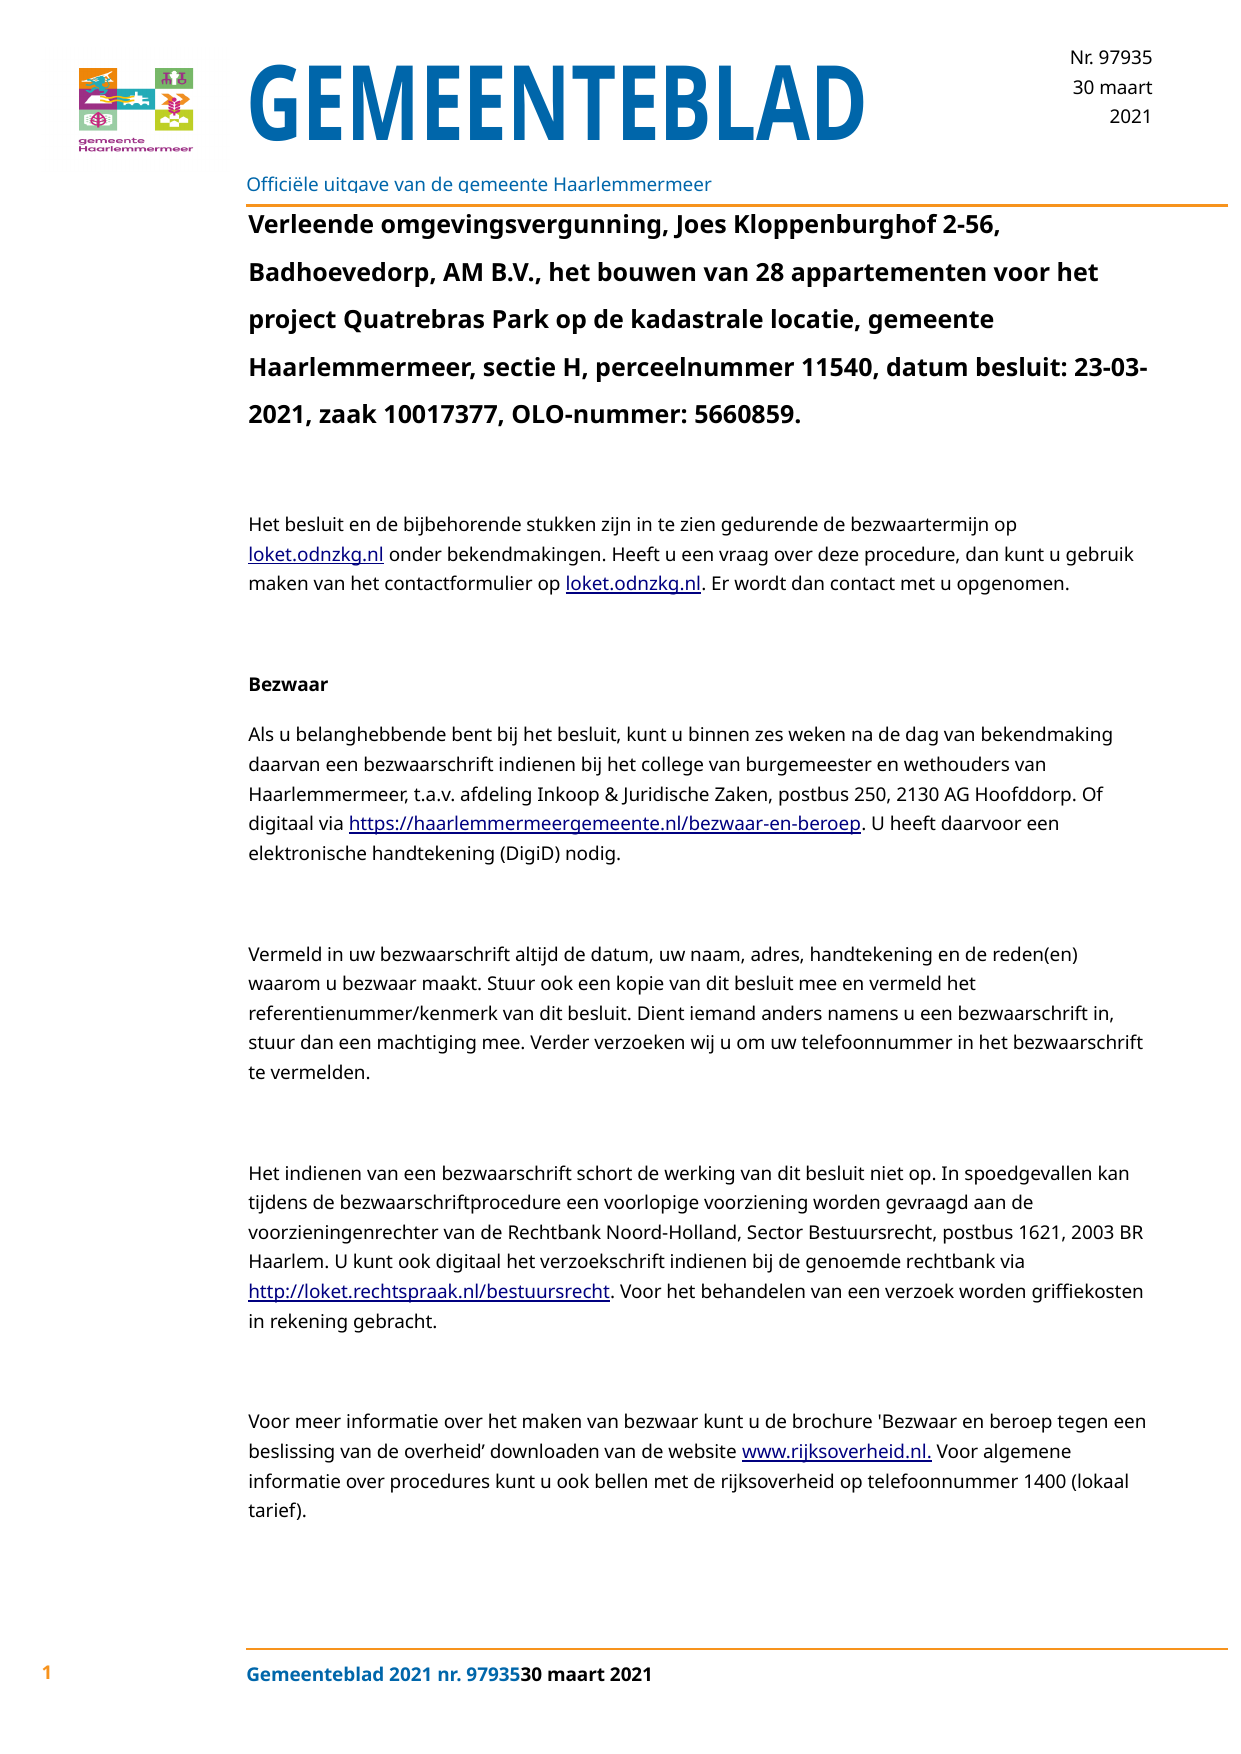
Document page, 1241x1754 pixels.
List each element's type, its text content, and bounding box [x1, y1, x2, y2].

picture [41, 47, 231, 172]
text Het besluit en de bijbehorende stukken zijn in te zien gedurende de bezwaartermijn op loket.odnzkg.nl onder bekendmakingen. Heeft u een vraag over deze procedure, dan kunt u gebruik maken van het contactformulier op loket.odnzkg.nl. Er wordt dan contact met u opgenomen. [248, 511, 1152, 596]
text Bezwaar [248, 671, 1152, 697]
text Vermeld in uw bezwaarschrift altijd de datum, uw naam, adres, handtekening en de reden(en) waarom u bezwaar maakt. Stuur ook een kopie van dit besluit mee en vermeld het referentienummer/kenmerk van dit besluit. Dient iemand anders namens u een bezwaarschrift in, stuur dan een machtiging mee. Verder verzoeken wij u om uw telefoonnummer in het bezwaarschrift te vermelden. [248, 941, 1152, 1085]
text Verleende omgevingsvergunning, Joes Kloppenburghof 2-56, Badhoevedorp, AM B.V., het bouwen van 28 appartementen voor het project Quatrebras Park op de kadastrale locatie, gemeente Haarlemmermeer, sectie H, perceelnummer 11540, datum besluit: 23-03-2021, zaak 10017377, OLO-nummer: 5660859. [248, 207, 1152, 431]
text Als u belanghebbende bent bij het besluit, kunt u binnen zes weken na de dag van bekendmaking daarvan een bezwaarschrift indienen bij het college van burgemeester en wethouders van Haarlemmermeer, t.a.v. afdeling Inkoop & Juridische Zaken, postbus 250, 2130 AG Hoofddorp. Of digitaal via https://haarlemmermeergemeente.nl/bezwaar-en-beroep. U heeft daarvoor een elektronische handtekening (DigiD) nodig. [248, 722, 1152, 866]
text Voor meer informatie over het maken van bezwaar kunt u de brochure 'Bezwaar en beroep tegen een beslissing van de overheid’ downloaden van de website www.rijksoverheid.nl. Voor algemene informatie over procedures kunt u ook bellen met de rijksoverheid op telefoonnummer 1400 (lokaal tarief). [248, 1409, 1152, 1523]
text Het indienen van een bezwaarschrift schort de werking van dit besluit niet op. In spoedgevallen kan tijdens de bezwaarschriftprocedure een voorlopige voorziening worden gevraagd aan de voorzieningenrechter van de Rechtbank Noord-Holland, Sector Bestuursrecht, postbus 1621, 2003 BR Haarlem. U kunt ook digitaal het verzoekschrift indienen bij de genoemde rechtbank via http://loket.rechtspraak.nl/bestuursrecht. Voor het behandelen van een verzoek worden griffiekosten in rekening gebracht. [248, 1160, 1152, 1333]
